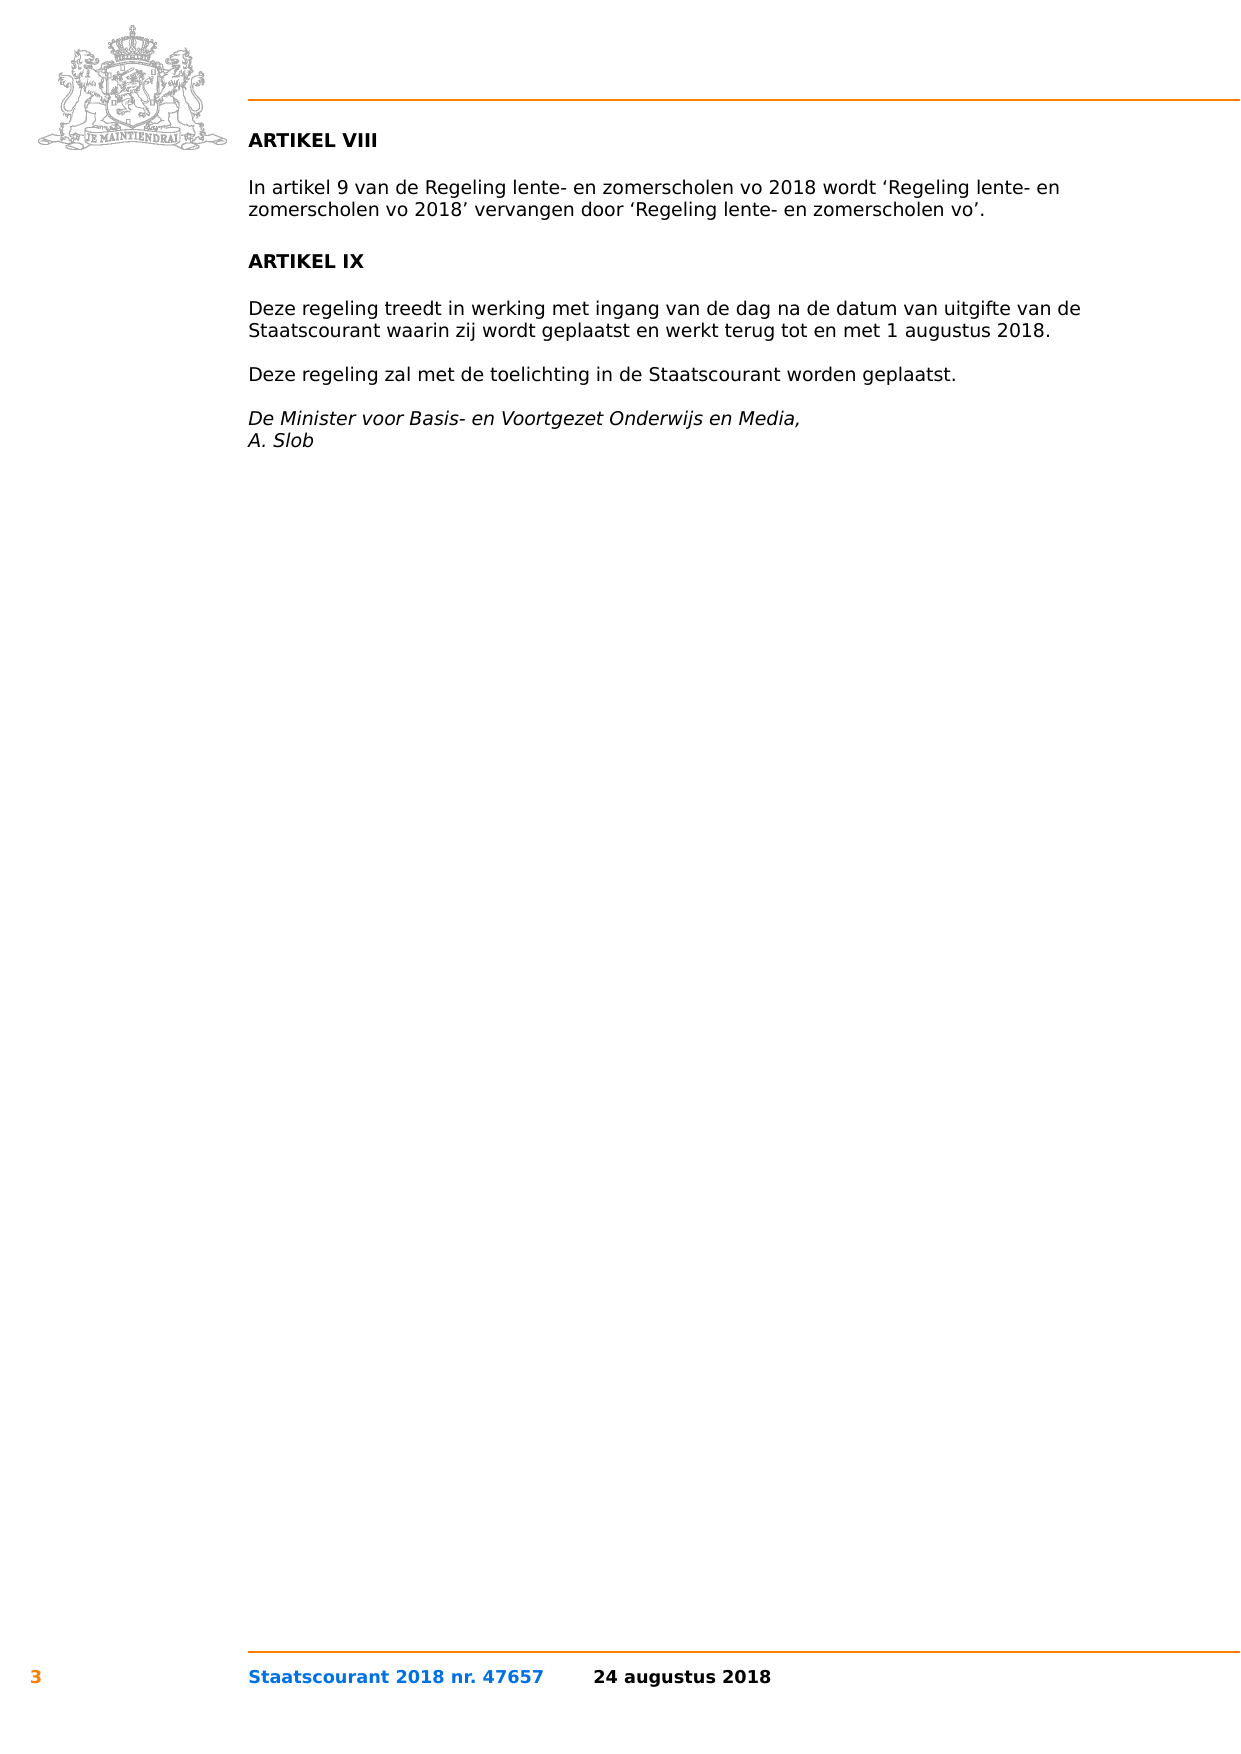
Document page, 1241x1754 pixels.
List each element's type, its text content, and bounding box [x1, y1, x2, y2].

subtitle ARTIKEL IX [248, 251, 1163, 273]
text Deze regeling zal met de toelichting in de Staatscourant worden geplaatst. [248, 364, 1163, 386]
subtitle ARTIKEL VIII [248, 130, 1163, 152]
text Deze regeling treedt in werking met ingang van de dag na de datum van uitgifte van de Staatscourant waarin zij wordt geplaatst en werkt terug tot en met 1 augustus 2018. [248, 298, 1163, 342]
text De Minister voor Basis- en Voortgezet Onderwijs en Media, A. Slob [248, 407, 1163, 451]
picture [38, 25, 227, 150]
text In artikel 9 van de Regeling lente- en zomerscholen vo 2018 wordt ‘Regeling lente- en zomerscholen vo 2018’ vervangen door ‘Regeling lente- en zomerscholen vo’. [248, 177, 1163, 221]
